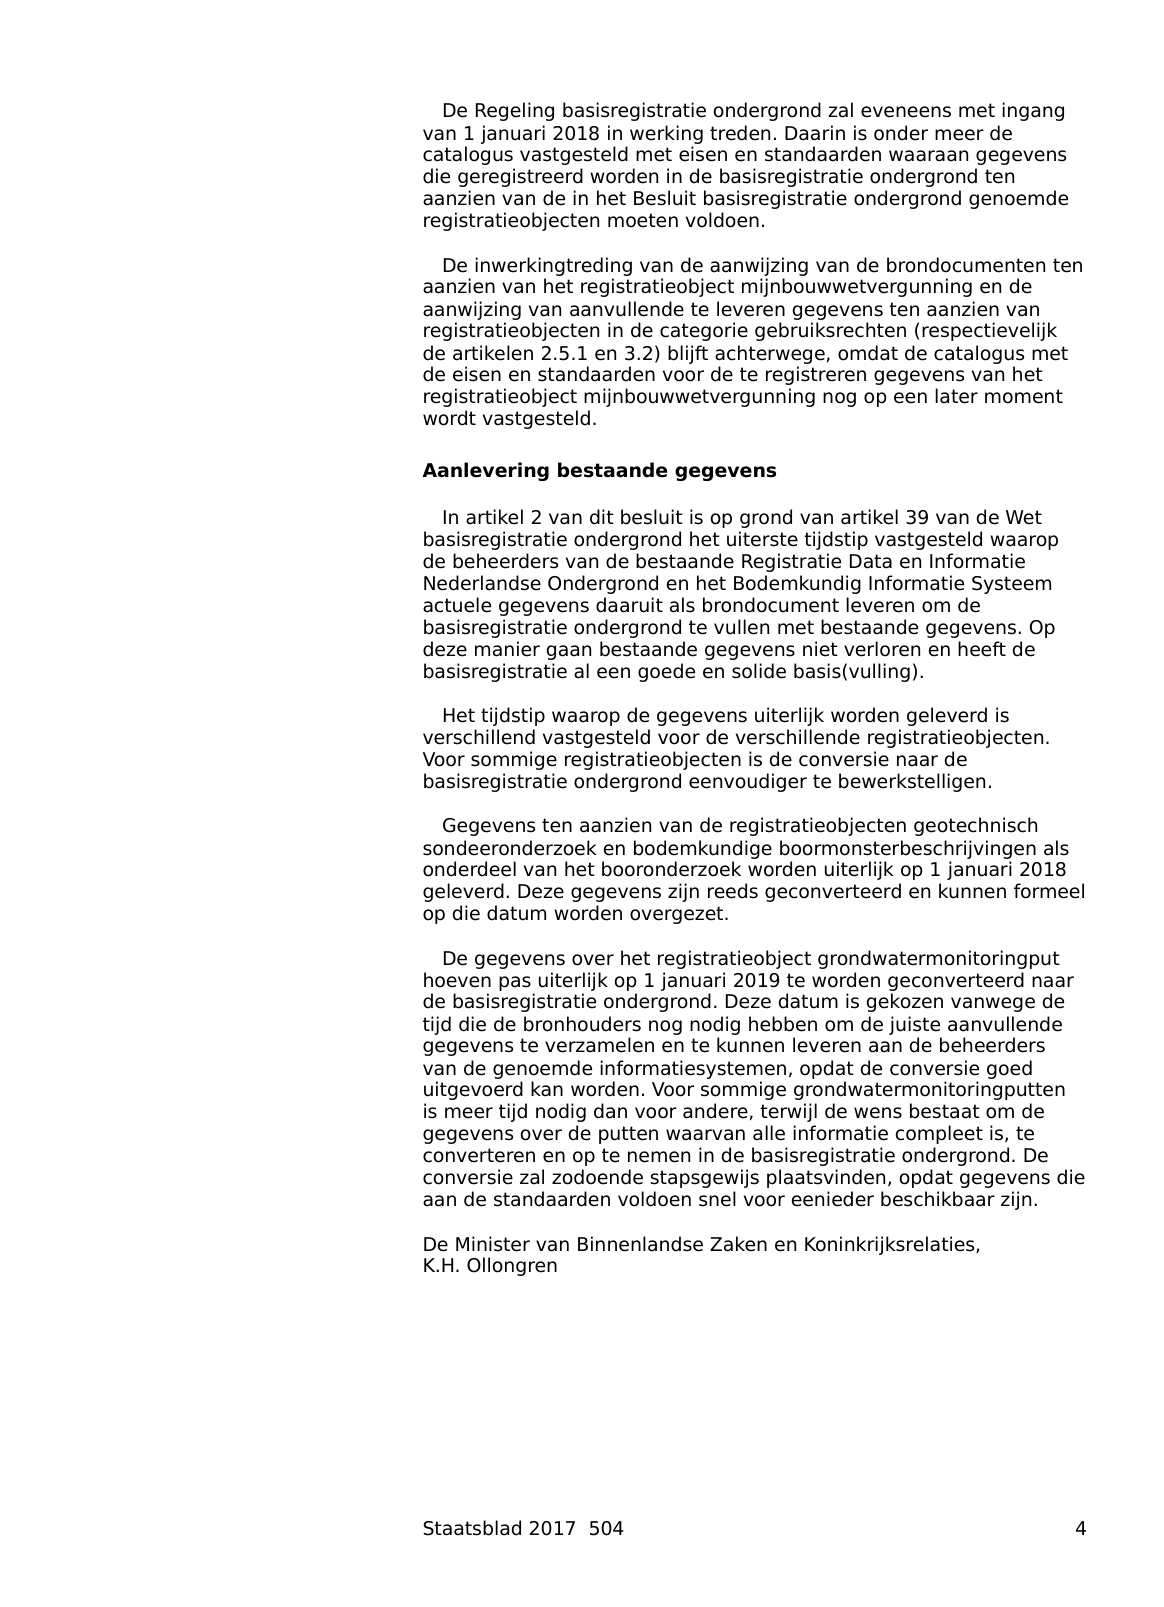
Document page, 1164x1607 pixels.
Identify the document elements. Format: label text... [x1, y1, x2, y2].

text De inwerkingtreding van de aanwijzing van de brondocumenten ten aanzien van het registratieobject mijnbouwwetvergunning en de aanwijzing van aanvullende te leveren gegevens ten aanzien van registratieobjecten in de categorie gebruiksrechten (respectievelijk de artikelen 2.5.1 en 3.2) blijft achterwege, omdat de catalogus met de eisen en standaarden voor de te registreren gegevens van het registratieobject mijnbouwwetvergunning nog op een later moment wordt vastgesteld. [422, 254, 1087, 430]
text Gegevens ten aanzien van de registratieobjecten geotechnisch sondeeronderzoek en bodemkundige boormonsterbeschrijvingen als onderdeel van het booronderzoek worden uiterlijk op 1 januari 2018 geleverd. Deze gegevens zijn reeds geconverteerd en kunnen formeel op die datum worden overgezet. [422, 815, 1087, 925]
text In artikel 2 van dit besluit is op grond van artikel 39 van de Wet basisregistratie ondergrond het uiterste tijdstip vastgesteld waarop de beheerders van de bestaande Registratie Data en Informatie Nederlandse Ondergrond en het Bodemkundig Informatie Systeem actuele gegevens daaruit als brondocument leveren om de basisregistratie ondergrond te vullen met bestaande gegevens. Op deze manier gaan bestaande gegevens niet verloren en heeft de basisregistratie al een goede en solide basis(vulling). [422, 507, 1087, 683]
text De gegevens over het registratieobject grondwatermonitoringput hoeven pas uiterlijk op 1 januari 2019 te worden geconverteerd naar de basisregistratie ondergrond. Deze datum is gekozen vanwege de tijd die de bronhouders nog nodig hebben om de juiste aanvullende gegevens te verzamelen en te kunnen leveren aan de beheerders van de genoemde informatiesystemen, opdat de conversie goed uitgevoerd kan worden. Voor sommige grondwatermonitoringputten is meer tijd nodig dan voor andere, terwijl de wens bestaat om de gegevens over de putten waarvan alle informatie compleet is, te converteren en op te nemen in de basisregistratie ondergrond. De conversie zal zodoende stapsgewijs plaatsvinden, opdat gegevens die aan de standaarden voldoen snel voor eenieder beschikbaar zijn. [422, 947, 1087, 1211]
text De Regeling basisregistratie ondergrond zal eveneens met ingang van 1 januari 2018 in werking treden. Daarin is onder meer de catalogus vastgesteld met eisen en standaarden waaraan gegevens die geregistreerd worden in de basisregistratie ondergrond ten aanzien van de in het Besluit basisregistratie ondergrond genoemde registratieobjecten moeten voldoen. [422, 100, 1087, 232]
subtitle Aanlevering bestaande gegevens [422, 460, 1087, 482]
text De Minister van Binnenlandse Zaken en Koninkrijksrelaties, K.H. Ollongren [422, 1233, 1087, 1277]
text Het tijdstip waarop de gegevens uiterlijk worden geleverd is verschillend vastgesteld voor de verschillende registratieobjecten. Voor sommige registratieobjecten is de conversie naar de basisregistratie ondergrond eenvoudiger te bewerkstelligen. [422, 705, 1087, 793]
